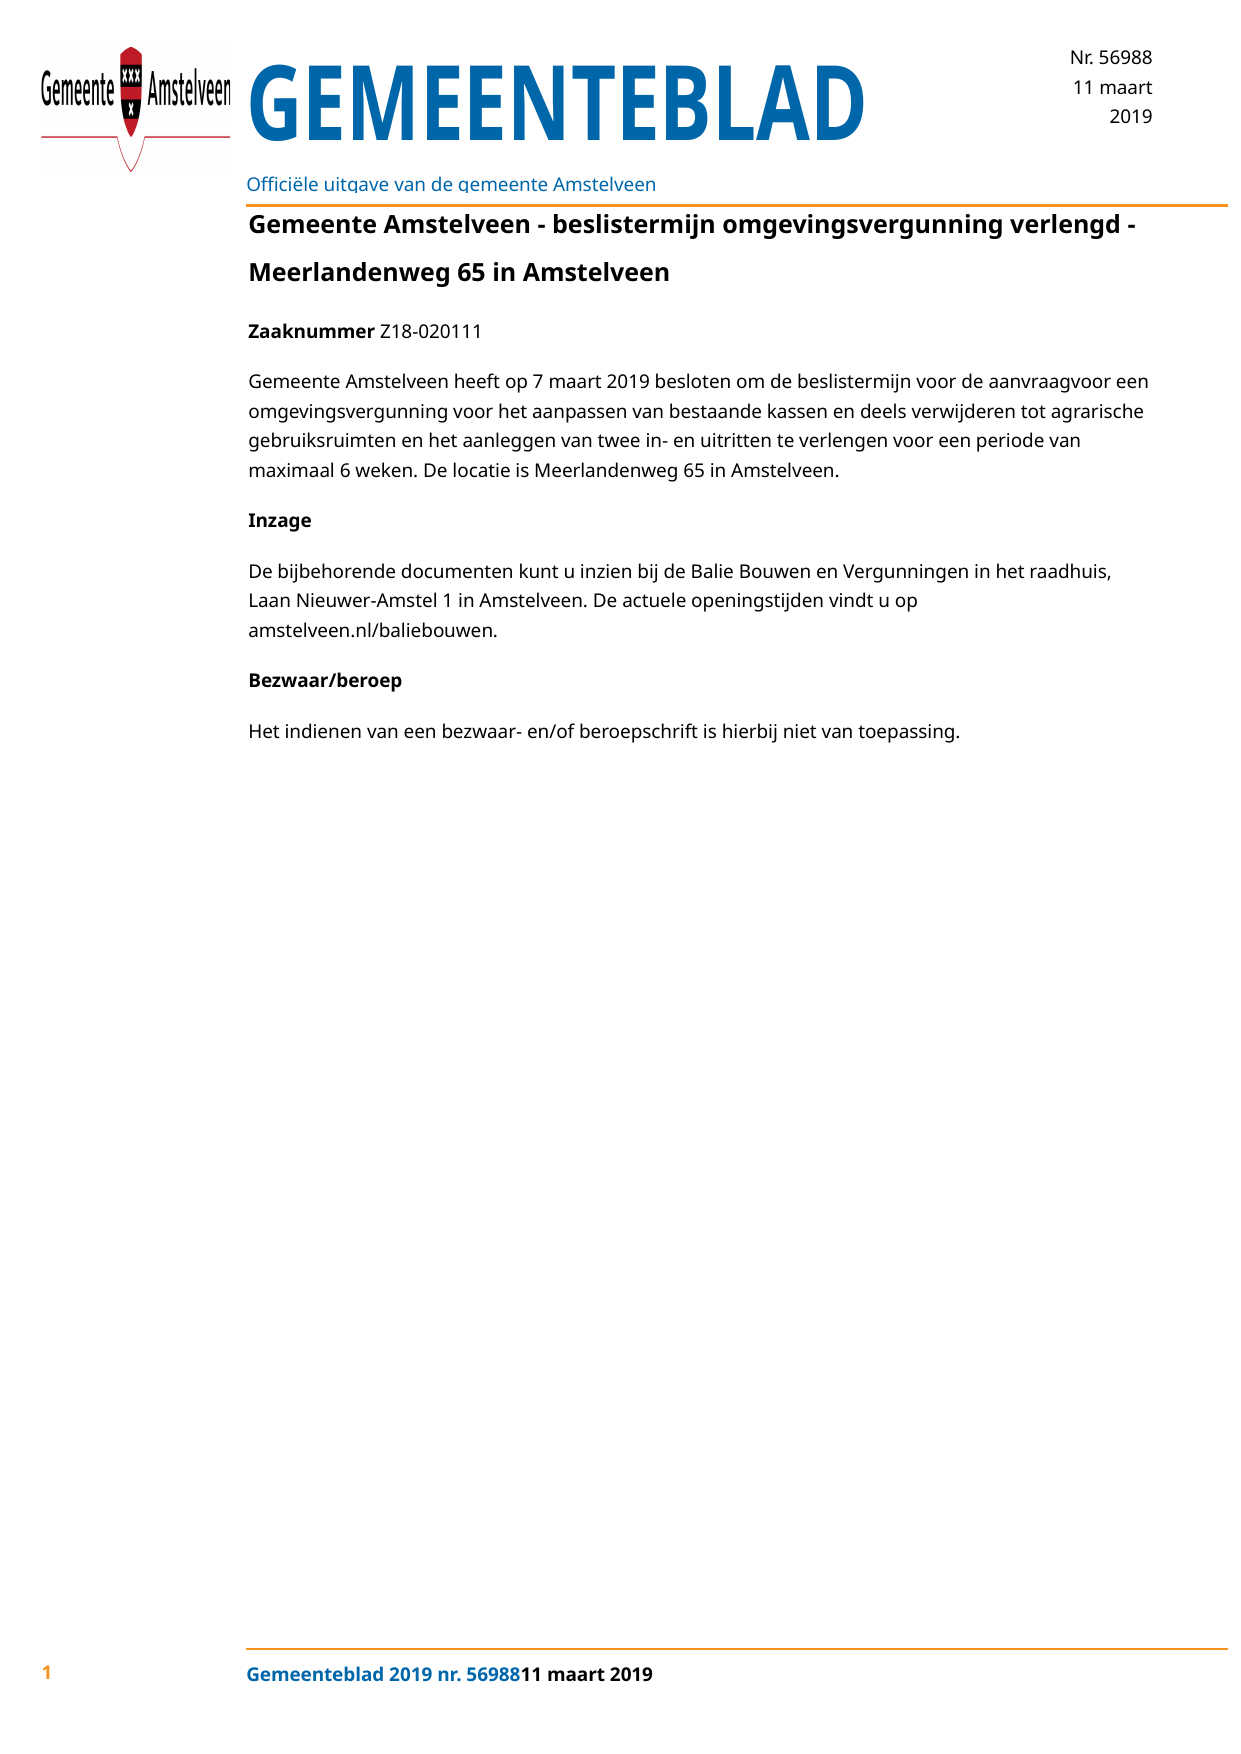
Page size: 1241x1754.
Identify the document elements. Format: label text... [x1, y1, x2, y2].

text Bezwaar/beroep [248, 667, 1152, 693]
text Het indienen van een bezwaar- en/of beroepschrift is hierbij niet van toepassing. [248, 718, 1152, 744]
text Zaaknummer Z18-020111 [248, 318, 1152, 344]
text De bijbehorende documenten kunt u inzien bij de Balie Bouwen en Vergunningen in het raadhuis, Laan Nieuwer-Amstel 1 in Amstelveen. De actuele openingstijden vindt u op amstelveen.nl/baliebouwen. [248, 558, 1152, 643]
picture [41, 47, 231, 172]
text Gemeente Amstelveen heeft op 7 maart 2019 besloten om de beslistermijn voor de aanvraagvoor een omgevingsvergunning voor het aanpassen van bestaande kassen en deels verwijderen tot agrarische gebruiksruimten en het aanleggen van twee in- en uitritten te verlengen voor een periode van maximaal 6 weken. De locatie is Meerlandenweg 65 in Amstelveen. [248, 368, 1152, 483]
text Inzage [248, 507, 1152, 533]
text Gemeente Amstelveen - beslistermijn omgevingsvergunning verlengd - Meerlandenweg 65 in Amstelveen [248, 207, 1152, 288]
